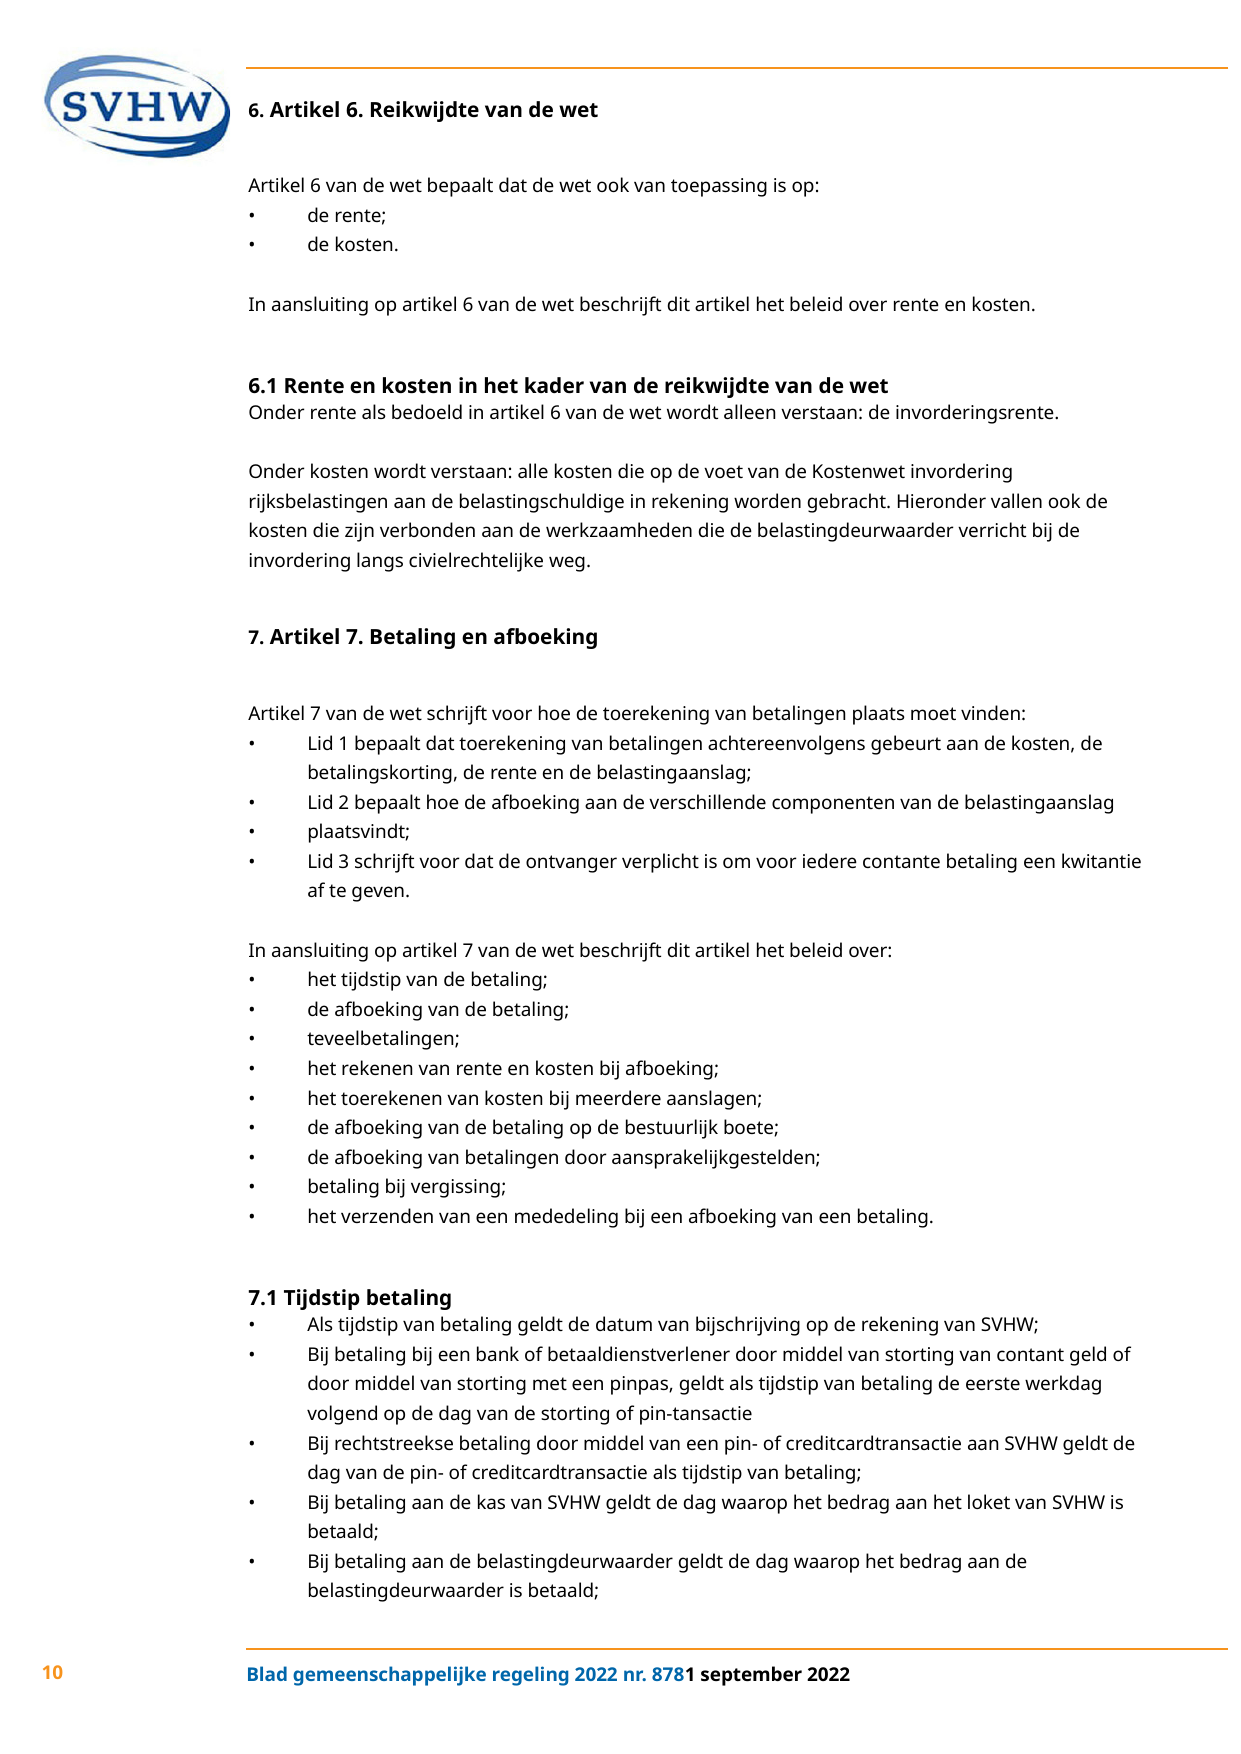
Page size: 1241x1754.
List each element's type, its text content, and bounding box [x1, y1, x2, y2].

list het tijdstip van de betaling; [248, 966, 1152, 992]
list de afboeking van betalingen door aansprakelijkgestelden; [248, 1144, 1152, 1169]
list Bij betaling aan de kas van SVHW geldt de dag waarop het bedrag aan het loket van SVHW is betaald; [248, 1489, 1152, 1544]
list Lid 1 bepaalt dat toerekening van betalingen achtereenvolgens gebeurt aan de kosten, de betalingskorting, de rente en de belastingaanslag; [248, 730, 1152, 785]
text In aansluiting op artikel 6 van de wet beschrijft dit artikel het beleid over rente en kosten. [248, 291, 1152, 317]
list Lid 3 schrijft voor dat de ontvanger verplicht is om voor iedere contante betaling een kwitantie af te geven. [248, 848, 1152, 903]
list plaatsvindt; [248, 818, 1152, 844]
text 7.1 Tijdstip betaling [248, 1283, 1152, 1311]
text Artikel 6 van de wet bepaalt dat de wet ook van toepassing is op: [248, 172, 1152, 198]
list Bij betaling bij een bank of betaaldienstverlener door middel van storting van contant geld of door middel van storting met een pinpas, geldt als tijdstip van betaling de eerste werkdag volgend op de dag van de storting of pin-tansactie [248, 1341, 1152, 1426]
list Bij rechtstreekse betaling door middel van een pin- of creditcardtransactie aan SVHW geldt de dag van de pin- of creditcardtransactie als tijdstip van betaling; [248, 1430, 1152, 1485]
list de afboeking van de betaling; [248, 996, 1152, 1022]
list de afboeking van de betaling op de bestuurlijk boete; [248, 1114, 1152, 1140]
text 6.1 Rente en kosten in het kader van de reikwijdte van de wet [248, 371, 1152, 399]
list het verzenden van een mededeling bij een afboeking van een betaling. [248, 1203, 1152, 1229]
text 7. Artikel 7. Betaling en afboeking [248, 622, 1152, 651]
list het rekenen van rente en kosten bij afboeking; [248, 1055, 1152, 1081]
list de kosten. [248, 232, 1152, 257]
list het toerekenen van kosten bij meerdere aanslagen; [248, 1085, 1152, 1110]
list Als tijdstip van betaling geldt de datum van bijschrijving op de rekening van SVHW; [248, 1311, 1152, 1337]
text Onder kosten wordt verstaan: alle kosten die op de voet van de Kostenwet invordering rijksbelastingen aan de belastingschuldige in rekening worden gebracht. Hieronder vallen ook de kosten die zijn verbonden aan de werkzaamheden die de belastingdeurwaarder verricht bij de invordering langs civielrechtelijke weg. [248, 458, 1152, 573]
text Artikel 7 van de wet schrijft voor hoe de toerekening van betalingen plaats moet vinden: [248, 700, 1152, 726]
list Lid 2 bepaalt hoe de afboeking aan de verschillende componenten van de belastingaanslag [248, 789, 1152, 814]
list Bij betaling aan de belastingdeurwaarder geldt de dag waarop het bedrag aan de belastingdeurwaarder is betaald; [248, 1548, 1152, 1603]
text In aansluiting op artikel 7 van de wet beschrijft dit artikel het beleid over: [248, 937, 1152, 962]
text Onder rente als bedoeld in artikel 6 van de wet wordt alleen verstaan: de invorderingsrente. [248, 399, 1152, 425]
list teveelbetalingen; [248, 1026, 1152, 1051]
picture [41, 47, 231, 172]
text 6. Artikel 6. Reikwijdte van de wet [248, 95, 1152, 123]
list betaling bij vergissing; [248, 1173, 1152, 1199]
list de rente; [248, 202, 1152, 228]
